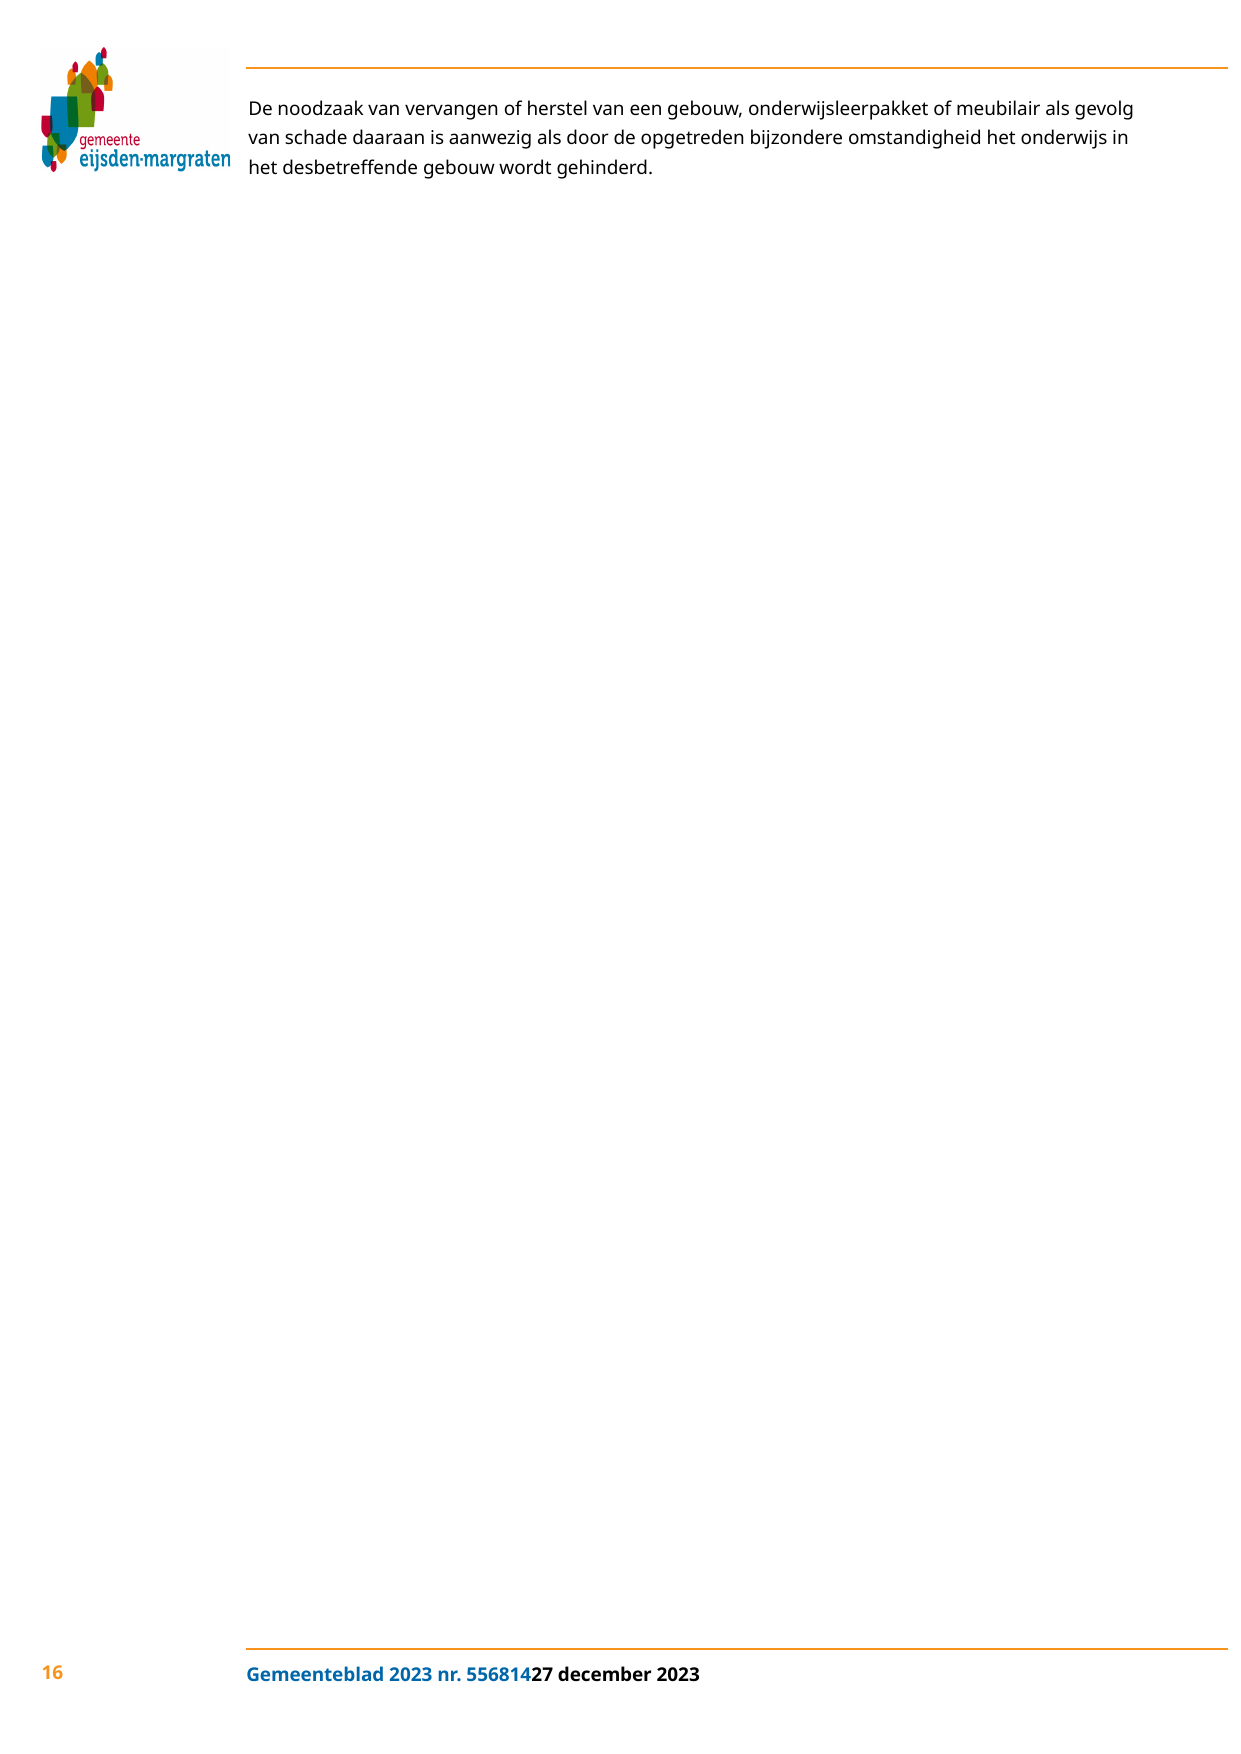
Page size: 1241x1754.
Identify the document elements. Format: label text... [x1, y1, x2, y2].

picture [41, 47, 231, 172]
text De noodzaak van vervangen of herstel van een gebouw, onderwijsleerpakket of meubilair als gevolg van schade daaraan is aanwezig als door de opgetreden bijzondere omstandigheid het onderwijs in het desbetreffende gebouw wordt gehinderd. [248, 95, 1152, 180]
